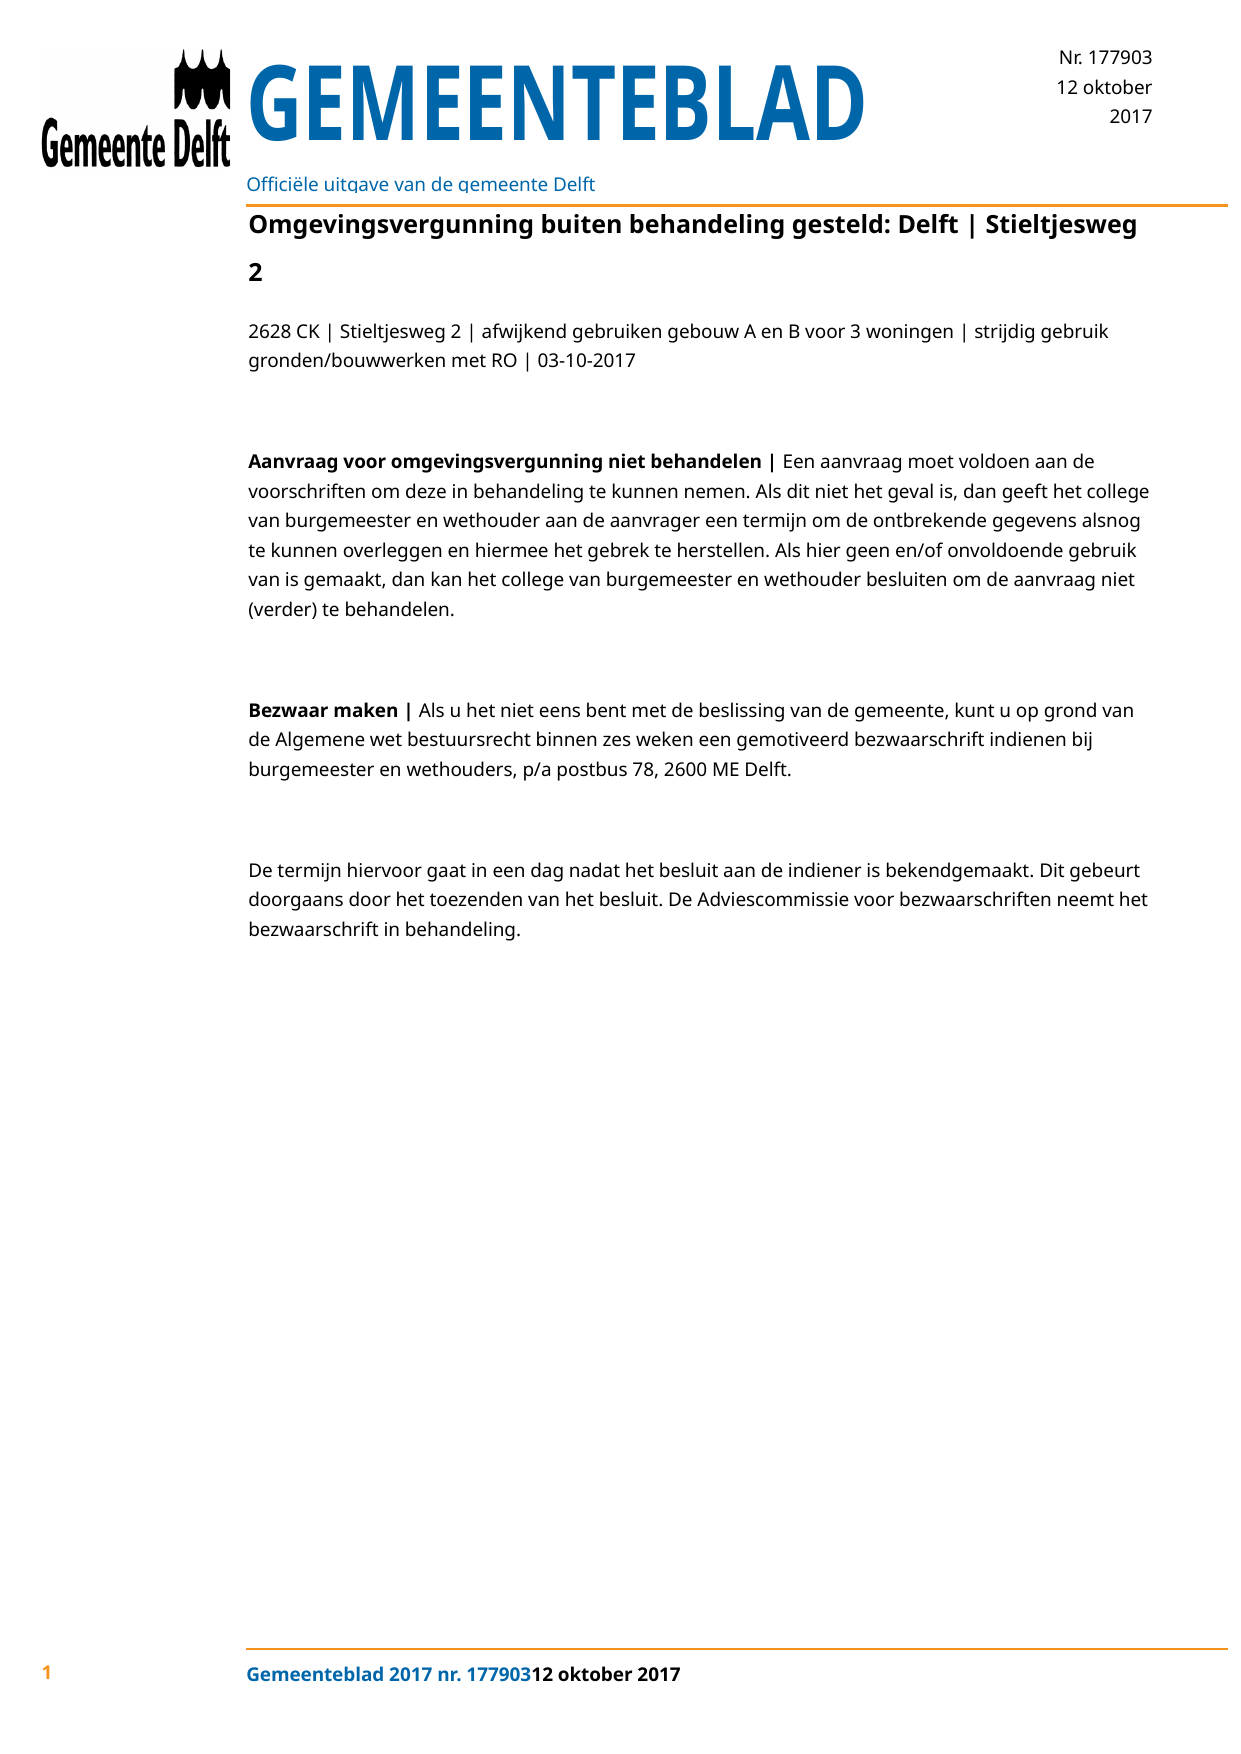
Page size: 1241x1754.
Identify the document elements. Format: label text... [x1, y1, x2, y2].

text Omgevingsvergunning buiten behandeling gesteld: Delft | Stieltjesweg 2 [248, 207, 1152, 288]
text Aanvraag voor omgevingsvergunning niet behandelen | Een aanvraag moet voldoen aan de voorschriften om deze in behandeling te kunnen nemen. Als dit niet het geval is, dan geeft het college van burgemeester en wethouder aan de aanvrager een termijn om de ontbrekende gegevens alsnog te kunnen overleggen en hiermee het gebrek te herstellen. Als hier geen en/of onvoldoende gebruik van is gemaakt, dan kan het college van burgemeester en wethouder besluiten om de aanvraag niet (verder) te behandelen. [248, 448, 1152, 622]
text De termijn hiervoor gaat in een dag nadat het besluit aan de indiener is bekendgemaakt. Dit gebeurt doorgaans door het toezenden van het besluit. De Adviescommissie voor bezwaarschriften neemt het bezwaarschrift in behandeling. [248, 857, 1152, 942]
picture [41, 47, 231, 172]
text 2628 CK | Stieltjesweg 2 | afwijkend gebruiken gebouw A en B voor 3 woningen | strijdig gebruik gronden/bouwwerken met RO | 03-10-2017 [248, 318, 1152, 373]
text Bezwaar maken | Als u het niet eens bent met de beslissing van de gemeente, kunt u op grond van de Algemene wet bestuursrecht binnen zes weken een gemotiveerd bezwaarschrift indienen bij burgemeester en wethouders, p/a postbus 78, 2600 ME Delft. [248, 697, 1152, 782]
